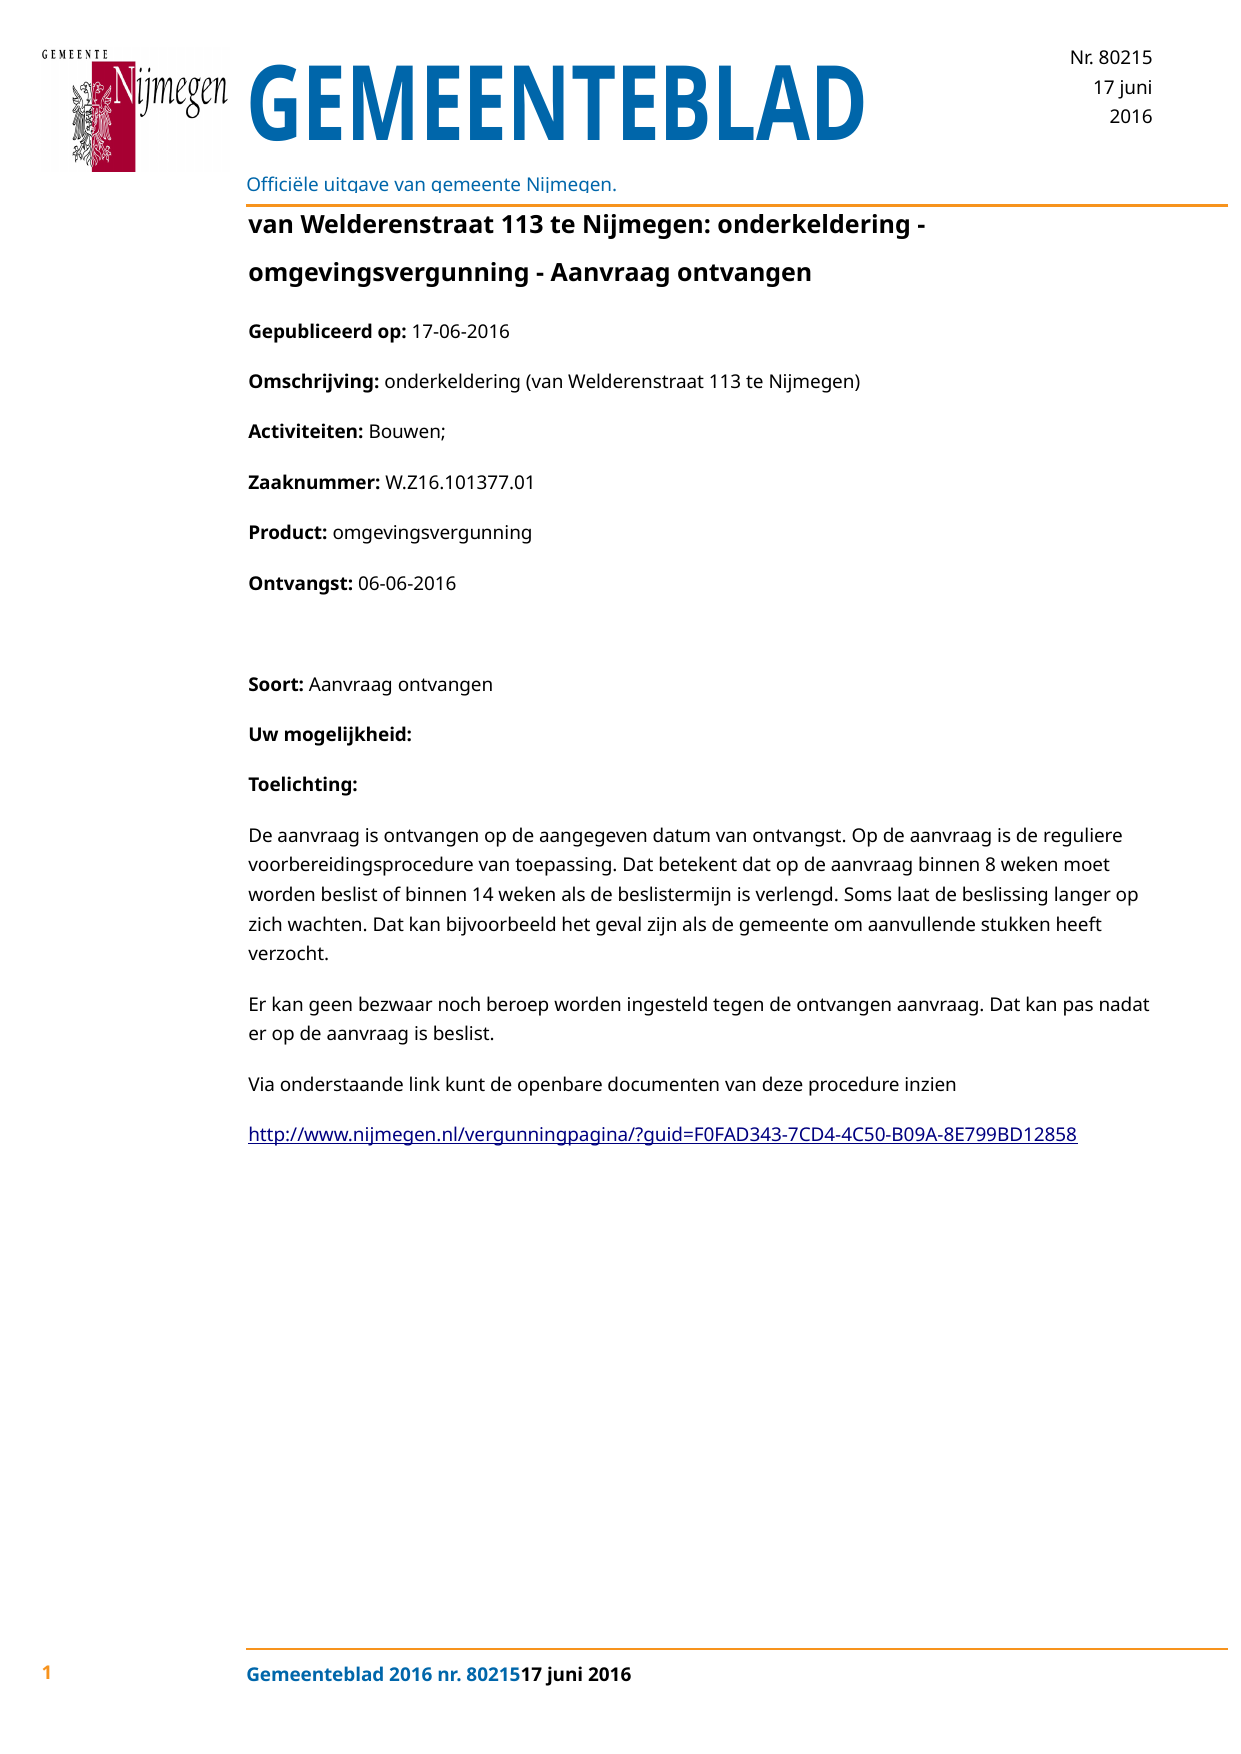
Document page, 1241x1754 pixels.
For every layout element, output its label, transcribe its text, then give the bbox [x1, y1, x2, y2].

text http://www.nijmegen.nl/vergunningpagina/?guid=F0FAD343-7CD4-4C50-B09A-8E799BD12858 [248, 1121, 1152, 1147]
text Er kan geen bezwaar noch beroep worden ingesteld tegen de ontvangen aanvraag. Dat kan pas nadat er op de aanvraag is beslist. [248, 991, 1152, 1046]
text Activiteiten: Bouwen; [248, 419, 1152, 444]
text Product: omgevingsvergunning [248, 519, 1152, 545]
text Uw mogelijkheid: [248, 721, 1152, 747]
text Soort: Aanvraag ontvangen [248, 671, 1152, 697]
text Omschrijving: onderkeldering (van Welderenstraat 113 te Nijmegen) [248, 368, 1152, 394]
picture [41, 47, 231, 172]
text Via onderstaande link kunt de openbare documenten van deze procedure inzien [248, 1071, 1152, 1097]
text Zaaknummer: W.Z16.101377.01 [248, 469, 1152, 495]
text Gepubliceerd op: 17-06-2016 [248, 318, 1152, 344]
text Ontvangst: 06-06-2016 [248, 570, 1152, 596]
text De aanvraag is ontvangen op de aangegeven datum van ontvangst. Op de aanvraag is de reguliere voorbereidingsprocedure van toepassing. Dat betekent dat op de aanvraag binnen 8 weken moet worden beslist of binnen 14 weken als de beslistermijn is verlengd. Soms laat de beslissing langer op zich wachten. Dat kan bijvoorbeeld het geval zijn als de gemeente om aanvullende stukken heeft verzocht. [248, 822, 1152, 966]
text van Welderenstraat 113 te Nijmegen: onderkeldering - omgevingsvergunning - Aanvraag ontvangen [248, 207, 1152, 288]
text Toelichting: [248, 772, 1152, 797]
